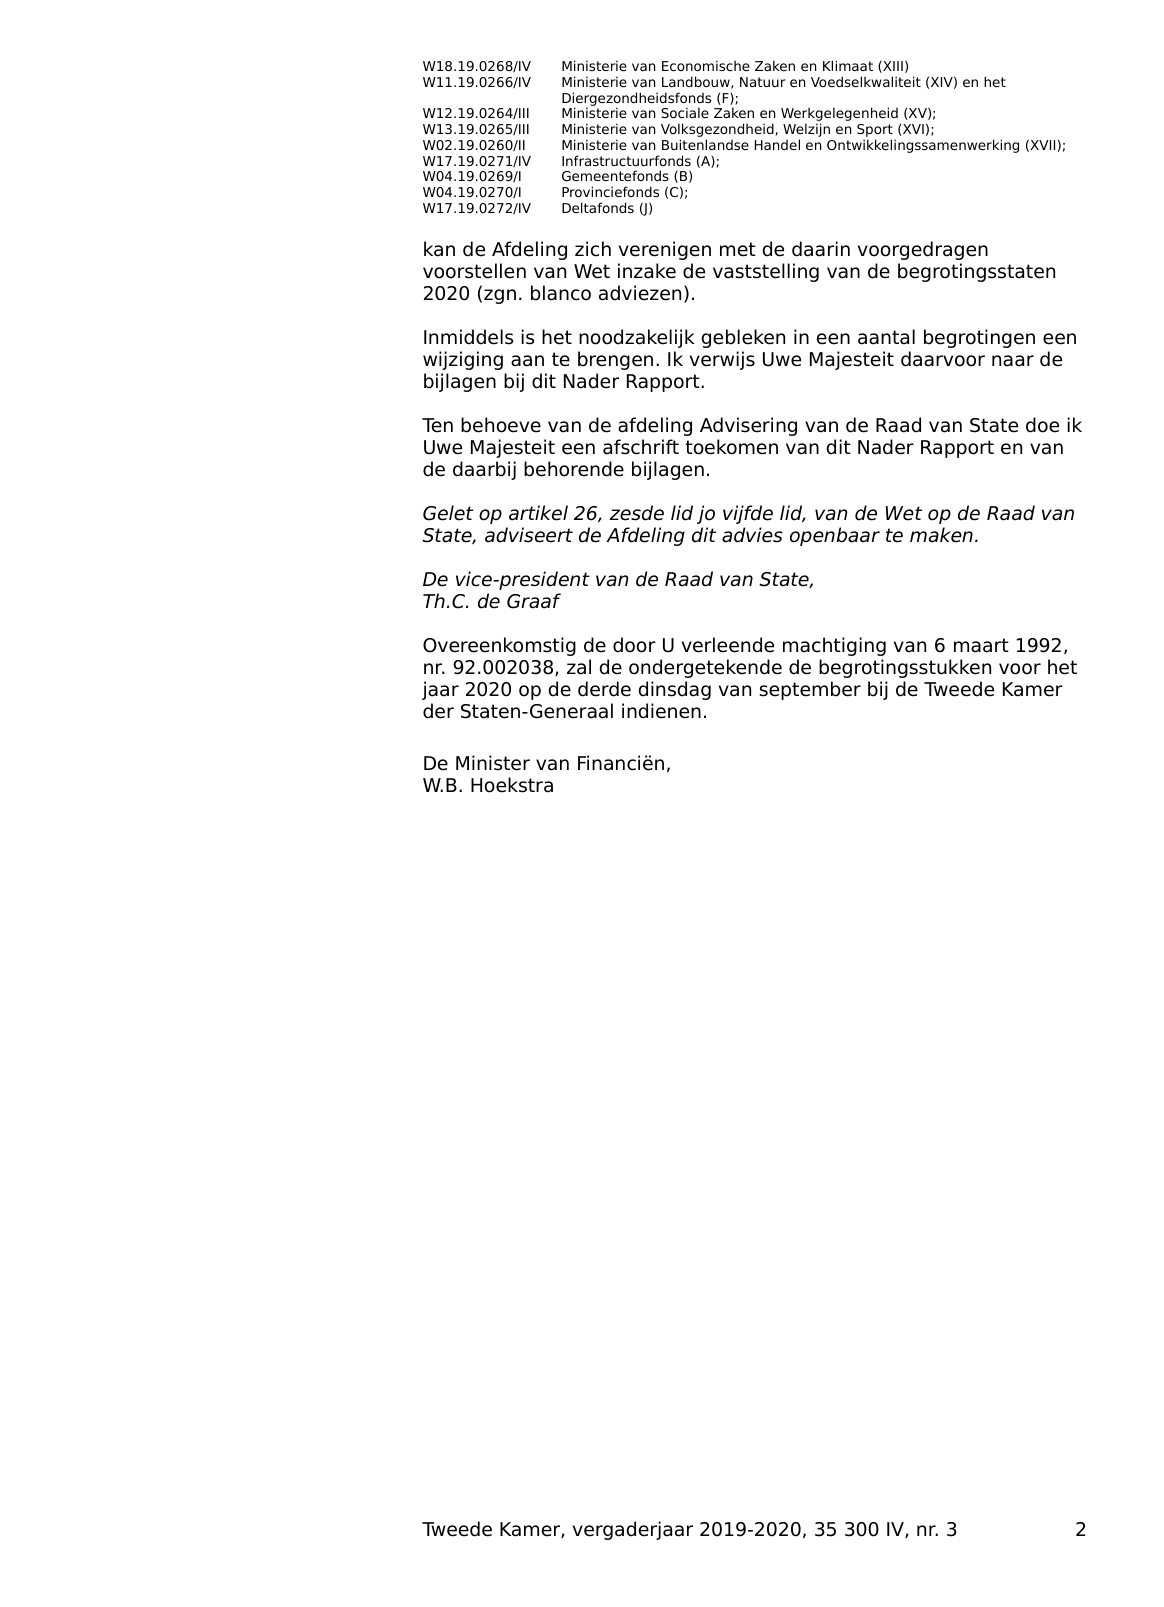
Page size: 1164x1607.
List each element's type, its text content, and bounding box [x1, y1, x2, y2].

table_cell W11.19.0266/IV [422, 75, 555, 106]
text Gelet op artikel 26, zesde lid jo vijfde lid, van de Wet op de Raad van State, adviseert de Afdeling dit advies openbaar te maken. [422, 503, 1087, 547]
table_cell Ministerie van Buitenlandse Handel en Ontwikkelingssamenwerking (XVII); [555, 138, 1087, 153]
text De Minister van Financiën, W.B. Hoekstra [422, 753, 1087, 797]
text Th.C. de Graaf [422, 591, 1087, 613]
table_cell Ministerie van Sociale Zaken en Werkgelegenheid (XV); [555, 106, 1087, 122]
table_cell Ministerie van Landbouw, Natuur en Voedselkwaliteit (XIV) en het Diergezondheidsfonds (F); [555, 75, 1087, 106]
table_cell W04.19.0269/I [422, 169, 555, 185]
text Inmiddels is het noodzakelijk gebleken in een aantal begrotingen een wijziging aan te brengen. Ik verwijs Uwe Majesteit daarvoor naar de bijlagen bij dit Nader Rapport. [422, 327, 1087, 393]
table_cell Deltafonds (J) [555, 201, 1087, 216]
table_cell W12.19.0264/III [422, 106, 555, 122]
table_cell Gemeentefonds (B) [555, 169, 1087, 185]
table_cell Provinciefonds (C); [555, 185, 1087, 201]
text Ten behoeve van de afdeling Advisering van de Raad van State doe ik Uwe Majesteit een afschrift toekomen van dit Nader Rapport en van de daarbij behorende bijlagen. [422, 415, 1087, 481]
table_cell W04.19.0270/I [422, 185, 555, 201]
table_cell W02.19.0260/II [422, 138, 555, 153]
table_cell Ministerie van Volksgezondheid, Welzijn en Sport (XVI); [555, 122, 1087, 138]
table_cell W18.19.0268/IV [422, 59, 555, 75]
table_cell W17.19.0272/IV [422, 201, 555, 216]
table_cell W13.19.0265/III [422, 122, 555, 138]
text kan de Afdeling zich verenigen met de daarin voorgedragen voorstellen van Wet inzake de vaststelling van de begrotingsstaten 2020 (zgn. blanco adviezen). [422, 238, 1087, 304]
text De vice-president van de Raad van State, [422, 569, 1087, 591]
text Overeenkomstig de door U verleende machtiging van 6 maart 1992, nr. 92.002038, zal de ondergetekende de begrotingsstukken voor het jaar 2020 op de derde dinsdag van september bij de Tweede Kamer der Staten-Generaal indienen. [422, 635, 1087, 723]
table_cell Infrastructuurfonds (A); [555, 154, 1087, 169]
table_cell W17.19.0271/IV [422, 154, 555, 169]
table_cell Ministerie van Economische Zaken en Klimaat (XIII) [555, 59, 1087, 75]
